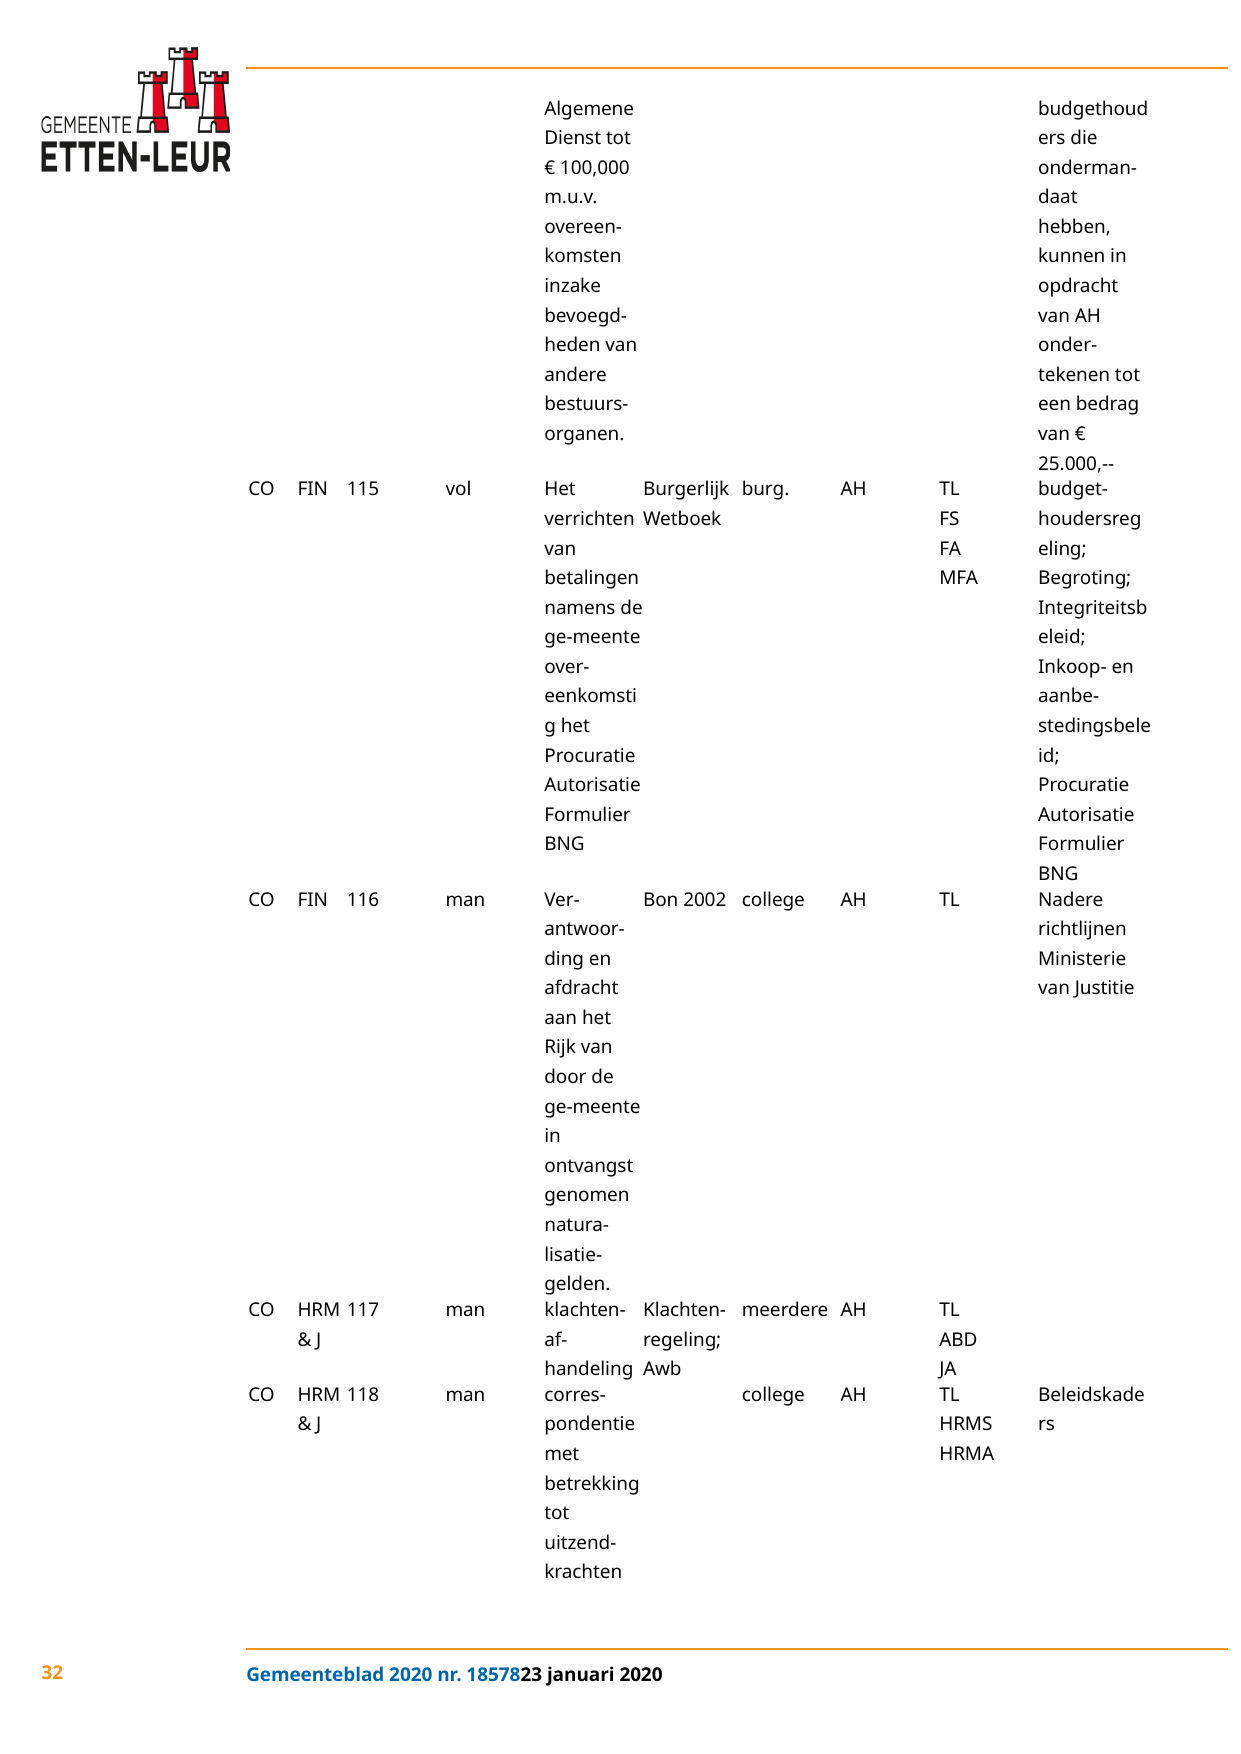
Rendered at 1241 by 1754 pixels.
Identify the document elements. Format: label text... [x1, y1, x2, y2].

table_cell [347, 95, 396, 476]
table_cell CO [248, 1381, 297, 1584]
table_cell 117 [347, 1296, 396, 1381]
table_cell man [445, 1381, 544, 1584]
table_cell AH [840, 476, 939, 886]
table_cell college [742, 1381, 840, 1584]
table_cell AH [840, 1381, 939, 1584]
table_cell CO [248, 476, 297, 886]
table_cell Algemene Dienst tot € 100,000 m.u.v. overeen-komsten inzake bevoegd-heden van andere bestuurs-organen. [544, 95, 643, 476]
table_cell TL [939, 886, 1038, 1296]
table_cell [297, 95, 347, 476]
table_cell TL HRMS HRMA [939, 1381, 1038, 1584]
table_cell FIN [297, 476, 347, 886]
table_cell TL ABD JA [939, 1296, 1038, 1381]
table_cell [396, 1381, 445, 1584]
table_cell Burgerlijk Wetboek [643, 476, 742, 886]
table_cell [396, 95, 445, 476]
table_cell [248, 95, 297, 476]
table_cell [1038, 1296, 1152, 1381]
table_cell vol [445, 476, 544, 886]
table_cell Nadere richtlijnen Ministerie van Justitie [1038, 886, 1152, 1296]
table_cell CO [248, 886, 297, 1296]
table_cell [939, 95, 1038, 476]
table_cell HRM & J [297, 1381, 347, 1584]
table_cell corres-pondentie met betrekking tot uitzend-krachten [544, 1381, 643, 1584]
table_cell CO [248, 1296, 297, 1381]
table_cell 116 [347, 886, 396, 1296]
table_cell [396, 1296, 445, 1381]
table_cell [396, 476, 445, 886]
table_cell budget-houdersregeling; Begroting; Integriteitsbeleid; Inkoop- en aanbe-stedingsbeleid; Procuratie Autorisatie Formulier BNG [1038, 476, 1152, 886]
table_cell Klachten-regeling; Awb [643, 1296, 742, 1381]
table_cell 115 [347, 476, 396, 886]
table_cell college [742, 886, 840, 1296]
table_cell AH [840, 1296, 939, 1381]
table_cell [840, 95, 939, 476]
picture [41, 47, 231, 172]
table_cell Het verrichten van betalingen namens de ge-meente over-eenkomstig het Procuratie Autorisatie Formulier BNG [544, 476, 643, 886]
table_cell TL FS FA MFA [939, 476, 1038, 886]
table_cell 118 [347, 1381, 396, 1584]
table_cell klachten-af-handeling [544, 1296, 643, 1381]
table_cell Beleidskaders [1038, 1381, 1152, 1584]
table_cell FIN [297, 886, 347, 1296]
table_cell Ver-antwoor-ding en afdracht aan het Rijk van door de ge-meente in ontvangst genomen natura-lisatie-gelden. [544, 886, 643, 1296]
table_cell man [445, 1296, 544, 1381]
table_cell [643, 95, 742, 476]
table_cell budgethouders die onderman-daat hebben, kunnen in opdracht van AH onder-tekenen tot een bedrag van € 25.000,-- [1038, 95, 1152, 476]
table_cell man [445, 886, 544, 1296]
table_cell [445, 95, 544, 476]
table_cell meerdere [742, 1296, 840, 1381]
table_cell AH [840, 886, 939, 1296]
table_cell Bon 2002 [643, 886, 742, 1296]
table_cell burg. [742, 476, 840, 886]
table_cell HRM & J [297, 1296, 347, 1381]
table_cell [396, 886, 445, 1296]
table_cell [742, 95, 840, 476]
table_cell [643, 1381, 742, 1584]
